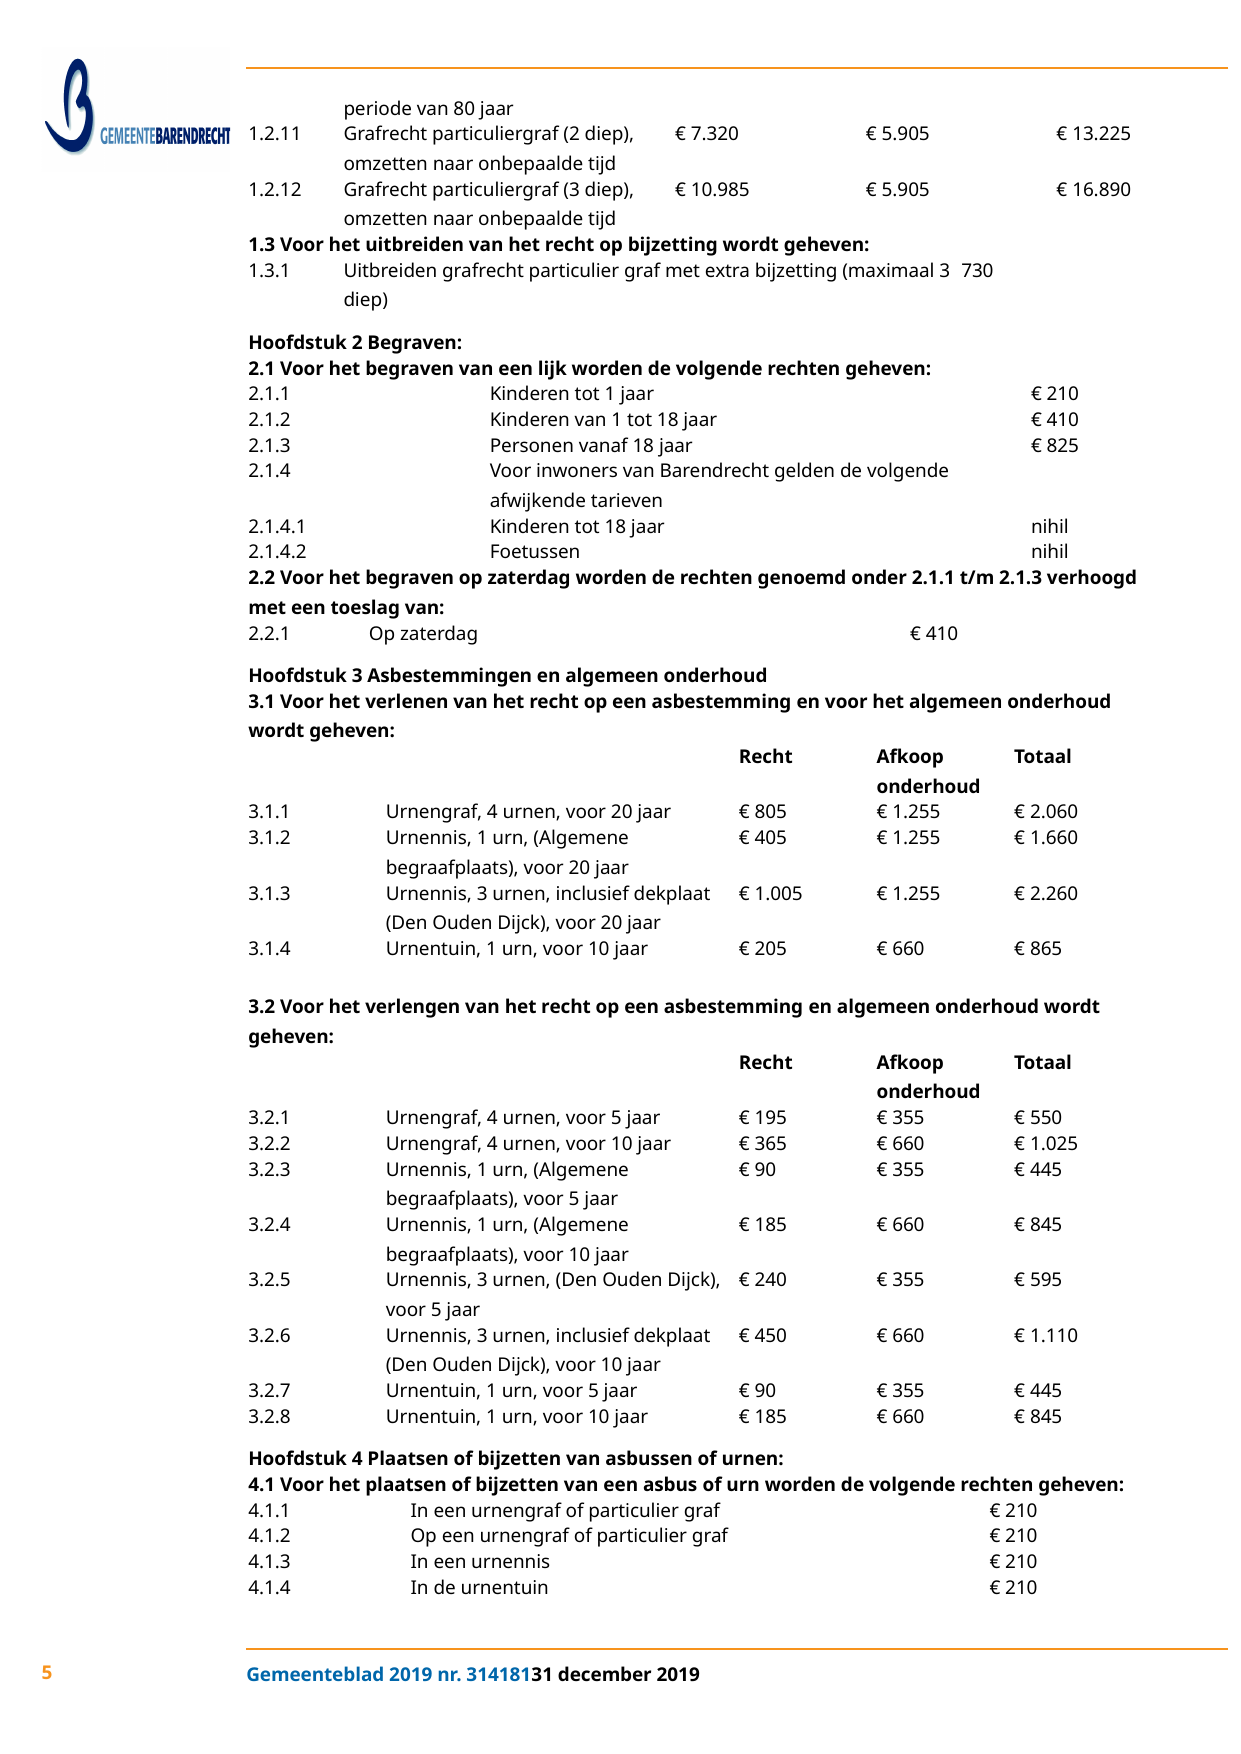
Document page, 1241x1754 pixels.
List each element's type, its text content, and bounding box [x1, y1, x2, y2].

table_cell Voor inwoners van Barendrecht gelden de volgende afwijkende tarieven [490, 458, 1031, 513]
picture [41, 47, 231, 172]
table_cell 2.2.1 [248, 620, 369, 646]
table_cell 1.2.11 [248, 121, 343, 176]
table_cell 3.1.3 [248, 880, 386, 935]
table_cell 4.1.3 [248, 1548, 410, 1574]
table_cell Foetussen [490, 539, 1031, 564]
table_cell 3.2.6 [248, 1322, 386, 1377]
table_cell 2.1.4 [248, 458, 489, 513]
table_cell € 660 [876, 1322, 1014, 1377]
text Hoofdstuk 4 Plaatsen of bijzetten van asbussen of urnen: [248, 1445, 1152, 1471]
table_cell Urnennis, 1 urn, (Algemene begraafplaats), voor 20 jaar [386, 825, 739, 880]
table_header 3.2 Voor het verlengen van het recht op een asbestemming en algemeen onderhoud wordt geheven: [248, 994, 1152, 1049]
table_cell [386, 744, 739, 799]
table_cell € 1.005 [739, 880, 876, 935]
table_cell € 445 [1014, 1377, 1152, 1403]
table_cell 3.1.2 [248, 825, 386, 880]
table_header 4.1 Voor het plaatsen of bijzetten van een asbus of urn worden de volgende rechten geheven: [248, 1471, 1152, 1497]
table_cell periode van 80 jaar [343, 95, 675, 121]
text Hoofdstuk 2 Begraven: [248, 329, 1152, 355]
table_cell € 2.260 [1014, 880, 1152, 935]
table_cell In een urnennis [410, 1548, 989, 1574]
table_cell 3.2.8 [248, 1403, 386, 1428]
table_cell € 1.110 [1014, 1322, 1152, 1377]
table_cell [866, 95, 1056, 121]
table_cell € 660 [876, 1211, 1014, 1266]
table_cell 3.2.7 [248, 1377, 386, 1403]
table_cell Kinderen van 1 tot 18 jaar [490, 406, 1031, 432]
table_cell 4.1.1 [248, 1497, 410, 1523]
table_cell Op zaterdag [369, 620, 910, 646]
table_cell Kinderen tot 18 jaar [490, 513, 1031, 539]
table_cell In de urnentuin [410, 1574, 989, 1600]
table_cell € 210 [989, 1523, 1152, 1548]
table_cell € 1.660 [1014, 825, 1152, 880]
table_cell Op een urnengraf of particulier graf [410, 1523, 989, 1548]
table_cell 2.1.2 [248, 406, 489, 432]
table_cell € 660 [876, 1130, 1014, 1156]
table_cell Totaal [1014, 1049, 1152, 1104]
table_cell Personen vanaf 18 jaar [490, 432, 1031, 458]
table_cell [248, 744, 386, 799]
table_cell [675, 95, 866, 121]
table_cell € 10.985 [675, 176, 866, 231]
table_cell € 90 [739, 1377, 876, 1403]
table_cell € 410 [1031, 406, 1152, 432]
table_cell 4.1.4 [248, 1574, 410, 1600]
table_cell € 205 [739, 935, 876, 961]
table_cell Urnennis, 3 urnen, inclusief dekplaat (Den Ouden Dijck), voor 10 jaar [386, 1322, 739, 1377]
table_cell € 13.225 [1056, 121, 1152, 176]
table_cell 1.2.12 [248, 176, 343, 231]
table_cell € 185 [739, 1403, 876, 1428]
table_cell 2.1.4.1 [248, 513, 489, 539]
table_cell Urnentuin, 1 urn, voor 10 jaar [386, 935, 739, 961]
table_cell € 865 [1014, 935, 1152, 961]
table_cell € 450 [739, 1322, 876, 1377]
table_cell € 660 [876, 935, 1014, 961]
table_cell € 825 [1031, 432, 1152, 458]
table_cell 3.2.5 [248, 1266, 386, 1322]
table_cell € 16.890 [1056, 176, 1152, 231]
table_cell Urnentuin, 1 urn, voor 10 jaar [386, 1403, 739, 1428]
table_cell nihil [1031, 513, 1152, 539]
table_cell Afkoop onderhoud [876, 744, 1014, 799]
table_cell Urnengraf, 4 urnen, voor 20 jaar [386, 799, 739, 824]
table_cell € 1.025 [1014, 1130, 1152, 1156]
table_cell 3.1.1 [248, 799, 386, 824]
table_cell Urnennis, 1 urn, (Algemene begraafplaats), voor 10 jaar [386, 1211, 739, 1266]
table_cell Urnentuin, 1 urn, voor 5 jaar [386, 1377, 739, 1403]
table_cell € 365 [739, 1130, 876, 1156]
table_cell € 1.255 [876, 880, 1014, 935]
table_cell Grafrecht particuliergraf (2 diep), omzetten naar onbepaalde tijd [343, 121, 675, 176]
table_cell 3.1.4 [248, 935, 386, 961]
table_cell € 550 [1014, 1104, 1152, 1130]
table_cell € 240 [739, 1266, 876, 1322]
table_cell 2.2 Voor het begraven op zaterdag worden de rechten genoemd onder 2.1.1 t/m 2.1.3 verhoogd met een toeslag van: [248, 565, 1152, 620]
table_cell 2.1.3 [248, 432, 489, 458]
table_cell € 5.905 [866, 176, 1056, 231]
table_cell 3.2.1 [248, 1104, 386, 1130]
table_cell € 660 [876, 1403, 1014, 1428]
table_header 2.1 Voor het begraven van een lijk worden de volgende rechten geheven: [248, 355, 1152, 381]
table_header 3.1 Voor het verlenen van het recht op een asbestemming en voor het algemeen onderhoud wordt geheven: [248, 688, 1152, 743]
table_cell Urnennis, 3 urnen, inclusief dekplaat (Den Ouden Dijck), voor 20 jaar [386, 880, 739, 935]
text Hoofdstuk 3 Asbestemmingen en algemeen onderhoud [248, 662, 1152, 688]
table_cell € 1.255 [876, 799, 1014, 824]
table_cell 3.2.3 [248, 1156, 386, 1211]
table_cell 2.1.1 [248, 381, 489, 406]
table_cell € 185 [739, 1211, 876, 1266]
table_cell In een urnengraf of particulier graf [410, 1497, 989, 1523]
table_cell € 805 [739, 799, 876, 824]
table_cell 2.1.4.2 [248, 539, 489, 564]
table_cell Recht [739, 744, 876, 799]
table_cell 3.2.2 [248, 1130, 386, 1156]
table_cell € 355 [876, 1266, 1014, 1322]
table_cell € 410 [910, 620, 1152, 646]
table_cell 1.3 Voor het uitbreiden van het recht op bijzetting wordt geheven: [248, 231, 1152, 257]
table_cell Urnennis, 1 urn, (Algemene begraafplaats), voor 5 jaar [386, 1156, 739, 1211]
table_cell € 595 [1014, 1266, 1152, 1322]
table_cell Afkoop onderhoud [876, 1049, 1014, 1104]
table_cell Urnennis, 3 urnen, (Den Ouden Dijck), voor 5 jaar [386, 1266, 739, 1322]
table_cell € 845 [1014, 1211, 1152, 1266]
table_cell Totaal [1014, 744, 1152, 799]
table_cell Uitbreiden grafrecht particulier graf met extra bijzetting (maximaal 3 diep) [343, 257, 961, 312]
table_cell € 355 [876, 1377, 1014, 1403]
table_cell € 355 [876, 1156, 1014, 1211]
table_cell € 1.255 [876, 825, 1014, 880]
table_cell 1.3.1 [248, 257, 343, 312]
table_cell nihil [1031, 539, 1152, 564]
table_cell Urnengraf, 4 urnen, voor 5 jaar [386, 1104, 739, 1130]
table_cell 730 [961, 257, 1152, 312]
table_cell € 845 [1014, 1403, 1152, 1428]
table_cell € 90 [739, 1156, 876, 1211]
table_cell € 355 [876, 1104, 1014, 1130]
table_cell 4.1.2 [248, 1523, 410, 1548]
table_cell € 445 [1014, 1156, 1152, 1211]
table_cell [248, 95, 343, 121]
table_cell [1056, 95, 1152, 121]
table_cell [1031, 458, 1152, 513]
table_cell 3.2.4 [248, 1211, 386, 1266]
table_cell € 195 [739, 1104, 876, 1130]
table_cell Grafrecht particuliergraf (3 diep), omzetten naar onbepaalde tijd [343, 176, 675, 231]
table_cell Recht [739, 1049, 876, 1104]
table_cell € 210 [989, 1497, 1152, 1523]
table_cell € 7.320 [675, 121, 866, 176]
table_cell € 5.905 [866, 121, 1056, 176]
table_cell [248, 1049, 386, 1104]
table_cell [386, 1049, 739, 1104]
table_cell € 405 [739, 825, 876, 880]
table_cell € 210 [1031, 381, 1152, 406]
table_cell € 210 [989, 1548, 1152, 1574]
table_cell Urnengraf, 4 urnen, voor 10 jaar [386, 1130, 739, 1156]
table_cell € 210 [989, 1574, 1152, 1600]
table_cell Kinderen tot 1 jaar [490, 381, 1031, 406]
table_cell € 2.060 [1014, 799, 1152, 824]
